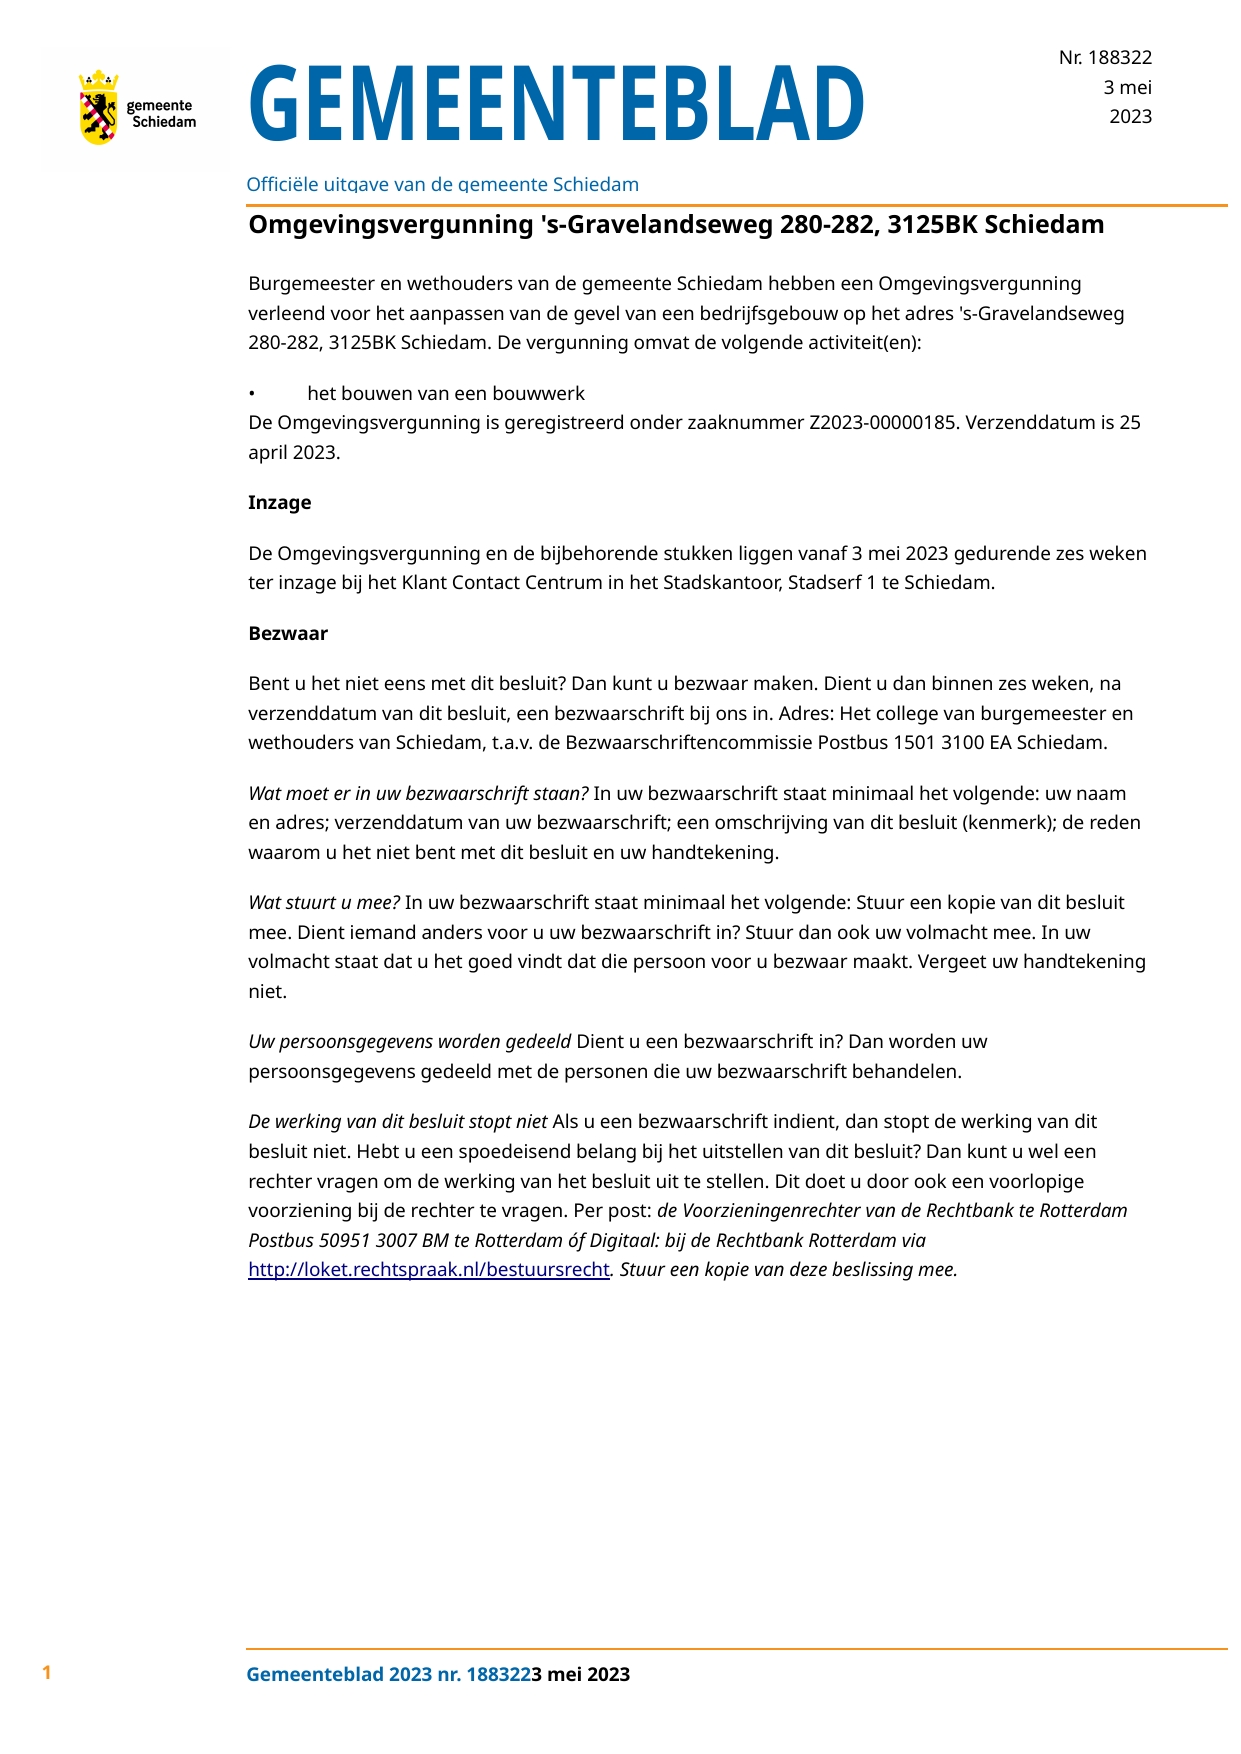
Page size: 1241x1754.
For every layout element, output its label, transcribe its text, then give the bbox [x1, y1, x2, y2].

text Uw persoonsgegevens worden gedeeld Dient u een bezwaarschrift in? Dan worden uw persoonsgegevens gedeeld met de personen die uw bezwaarschrift behandelen. [248, 1029, 1152, 1084]
text Bezwaar [248, 620, 1152, 646]
text Burgemeester en wethouders van de gemeente Schiedam hebben een Omgevingsvergunning verleend voor het aanpassen van de gevel van een bedrijfsgebouw op het adres 's-Gravelandseweg 280-282, 3125BK Schiedam. De vergunning omvat de volgende activiteit(en): [248, 270, 1152, 355]
text Bent u het niet eens met dit besluit? Dan kunt u bezwaar maken. Dient u dan binnen zes weken, na verzenddatum van dit besluit, een bezwaarschrift bij ons in. Adres: Het college van burgemeester en wethouders van Schiedam, t.a.v. de Bezwaarschriftencommissie Postbus 1501 3100 EA Schiedam. [248, 670, 1152, 755]
list het bouwen van een bouwwerk [248, 380, 1152, 406]
text De Omgevingsvergunning is geregistreerd onder zaaknummer Z2023-00000185. Verzenddatum is 25 april 2023. [248, 409, 1152, 465]
text Inzage [248, 489, 1152, 515]
text De werking van dit besluit stopt niet Als u een bezwaarschrift indient, dan stopt de werking van dit besluit niet. Hebt u een spoedeisend belang bij het uitstellen van dit besluit? Dan kunt u wel een rechter vragen om de werking van het besluit uit te stellen. Dit doet u door ook een voorlopige voorziening bij de rechter te vragen. Per post: de Voorzieningenrechter van de Rechtbank te Rotterdam Postbus 50951 3007 BM te Rotterdam óf Digitaal: bij de Rechtbank Rotterdam via http://loket.rechtspraak.nl/bestuursrecht. Stuur een kopie van deze beslissing mee. [248, 1109, 1152, 1282]
text Wat stuurt u mee? In uw bezwaarschrift staat minimaal het volgende: Stuur een kopie van dit besluit mee. Dient iemand anders voor u uw bezwaarschrift in? Stuur dan ook uw volmacht mee. In uw volmacht staat dat u het goed vindt dat die persoon voor u bezwaar maakt. Vergeet uw handtekening niet. [248, 889, 1152, 1004]
text Wat moet er in uw bezwaarschrift staan? In uw bezwaarschrift staat minimaal het volgende: uw naam en adres; verzenddatum van uw bezwaarschrift; een omschrijving van dit besluit (kenmerk); de reden waarom u het niet bent met dit besluit en uw handtekening. [248, 780, 1152, 865]
text Omgevingsvergunning 's-Gravelandseweg 280-282, 3125BK Schiedam [248, 207, 1152, 241]
text De Omgevingsvergunning en de bijbehorende stukken liggen vanaf 3 mei 2023 gedurende zes weken ter inzage bij het Klant Contact Centrum in het Stadskantoor, Stadserf 1 te Schiedam. [248, 540, 1152, 595]
picture [41, 47, 231, 172]
